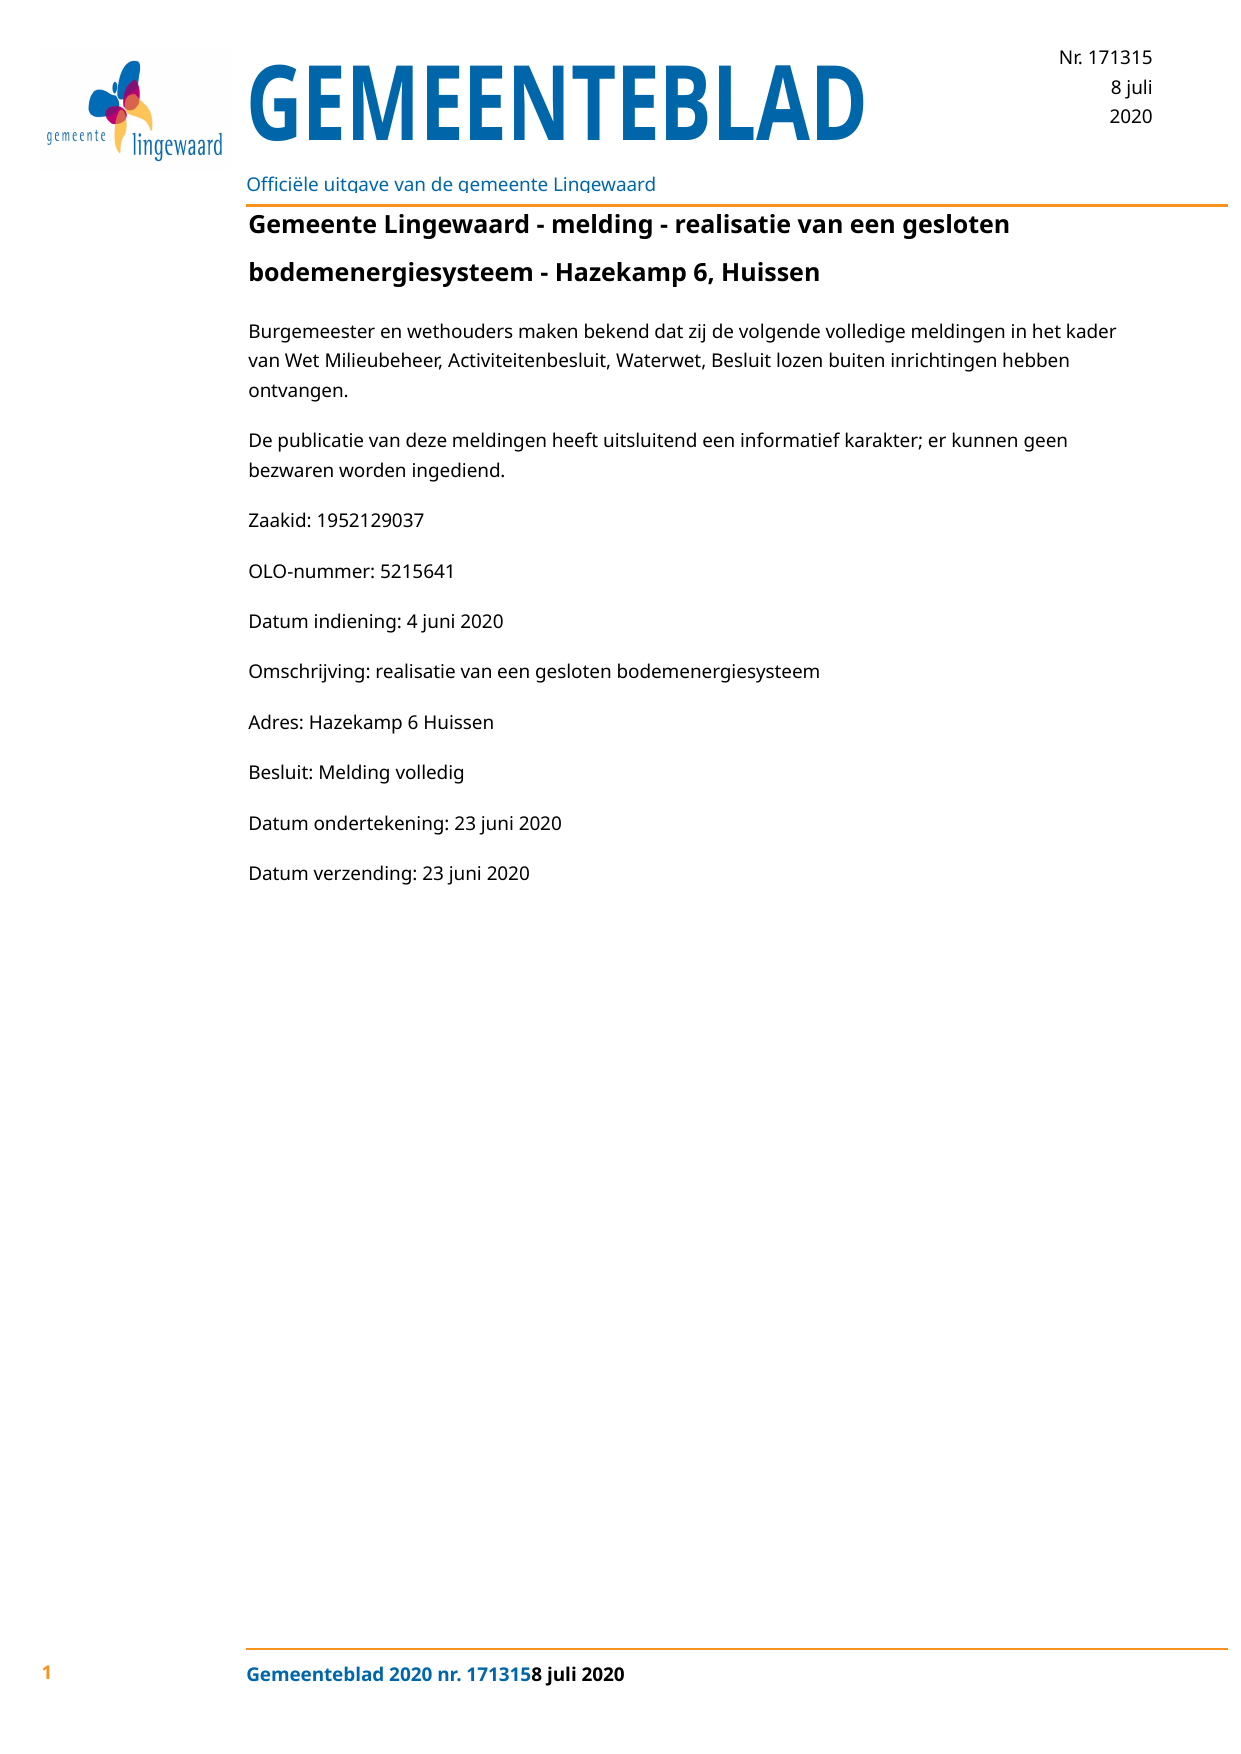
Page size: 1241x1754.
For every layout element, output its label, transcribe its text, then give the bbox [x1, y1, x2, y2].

picture [41, 47, 231, 172]
text Datum verzending: 23 juni 2020 [248, 860, 1152, 886]
text Zaakid: 1952129037 [248, 507, 1152, 533]
text Datum indiening: 4 juni 2020 [248, 608, 1152, 634]
text Datum ondertekening: 23 juni 2020 [248, 810, 1152, 836]
text Besluit: Melding volledig [248, 759, 1152, 785]
text OLO-nummer: 5215641 [248, 558, 1152, 584]
text De publicatie van deze meldingen heeft uitsluitend een informatief karakter; er kunnen geen bezwaren worden ingediend. [248, 427, 1152, 483]
text Gemeente Lingewaard - melding - realisatie van een gesloten bodemenergiesysteem - Hazekamp 6, Huissen [248, 207, 1152, 288]
text Adres: Hazekamp 6 Huissen [248, 709, 1152, 735]
text Omschrijving: realisatie van een gesloten bodemenergiesysteem [248, 659, 1152, 684]
text Burgemeester en wethouders maken bekend dat zij de volgende volledige meldingen in het kader van Wet Milieubeheer, Activiteitenbesluit, Waterwet, Besluit lozen buiten inrichtingen hebben ontvangen. [248, 318, 1152, 403]
